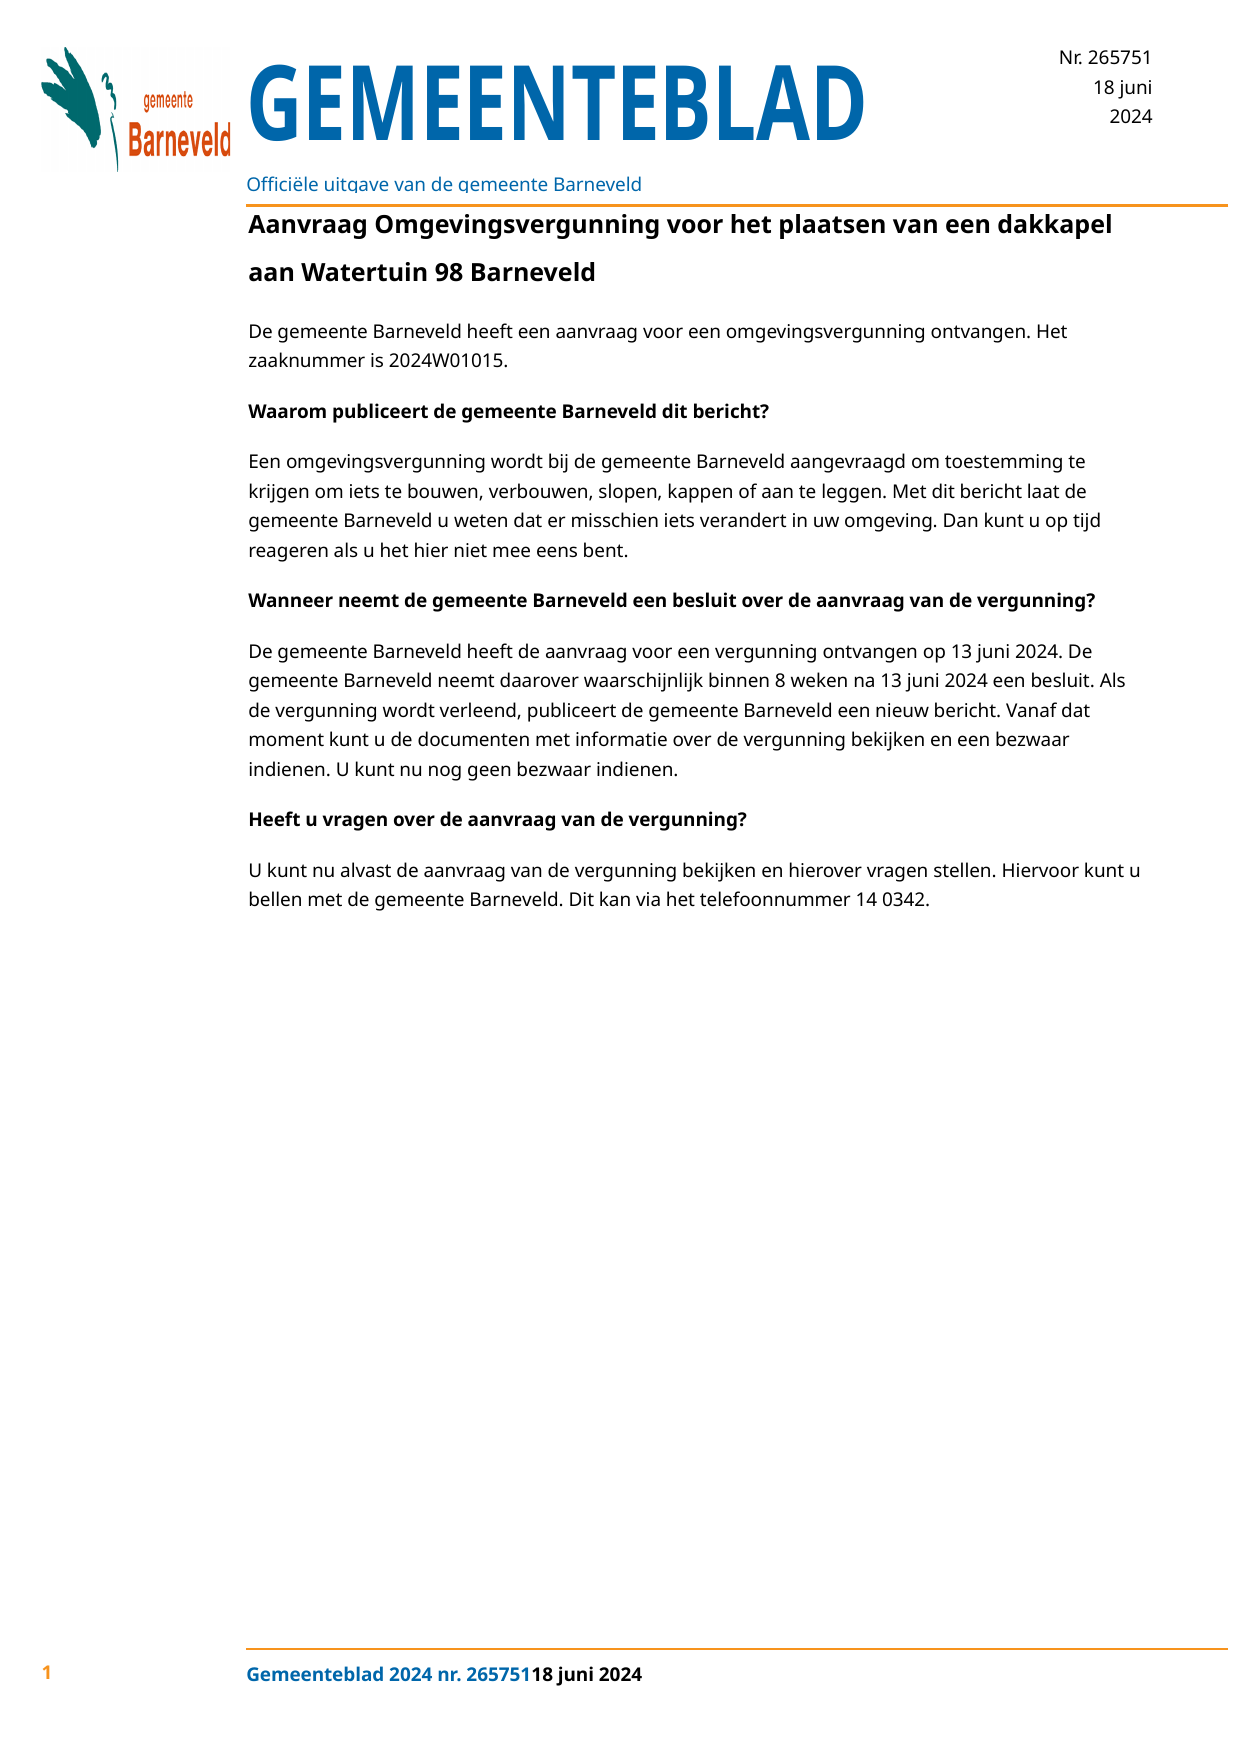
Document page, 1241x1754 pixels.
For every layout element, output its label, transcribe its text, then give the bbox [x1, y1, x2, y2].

text Waarom publiceert de gemeente Barneveld dit bericht? [248, 398, 1152, 424]
picture [41, 47, 231, 172]
text De gemeente Barneveld heeft de aanvraag voor een vergunning ontvangen op 13 juni 2024. De gemeente Barneveld neemt daarover waarschijnlijk binnen 8 weken na 13 juni 2024 een besluit. Als de vergunning wordt verleend, publiceert de gemeente Barneveld een nieuw bericht. Vanaf dat moment kunt u de documenten met informatie over de vergunning bekijken en een bezwaar indienen. U kunt nu nog geen bezwaar indienen. [248, 638, 1152, 782]
text De gemeente Barneveld heeft een aanvraag voor een omgevingsvergunning ontvangen. Het zaaknummer is 2024W01015. [248, 318, 1152, 373]
text Aanvraag Omgevingsvergunning voor het plaatsen van een dakkapel aan Watertuin 98 Barneveld [248, 207, 1152, 288]
text Wanneer neemt de gemeente Barneveld een besluit over de aanvraag van de vergunning? [248, 587, 1152, 613]
text U kunt nu alvast de aanvraag van de vergunning bekijken en hierover vragen stellen. Hiervoor kunt u bellen met de gemeente Barneveld. Dit kan via het telefoonnummer 14 0342. [248, 857, 1152, 912]
text Heeft u vragen over de aanvraag van de vergunning? [248, 807, 1152, 832]
text Een omgevingsvergunning wordt bij de gemeente Barneveld aangevraagd om toestemming te krijgen om iets te bouwen, verbouwen, slopen, kappen of aan te leggen. Met dit bericht laat de gemeente Barneveld u weten dat er misschien iets verandert in uw omgeving. Dan kunt u op tijd reageren als u het hier niet mee eens bent. [248, 448, 1152, 563]
